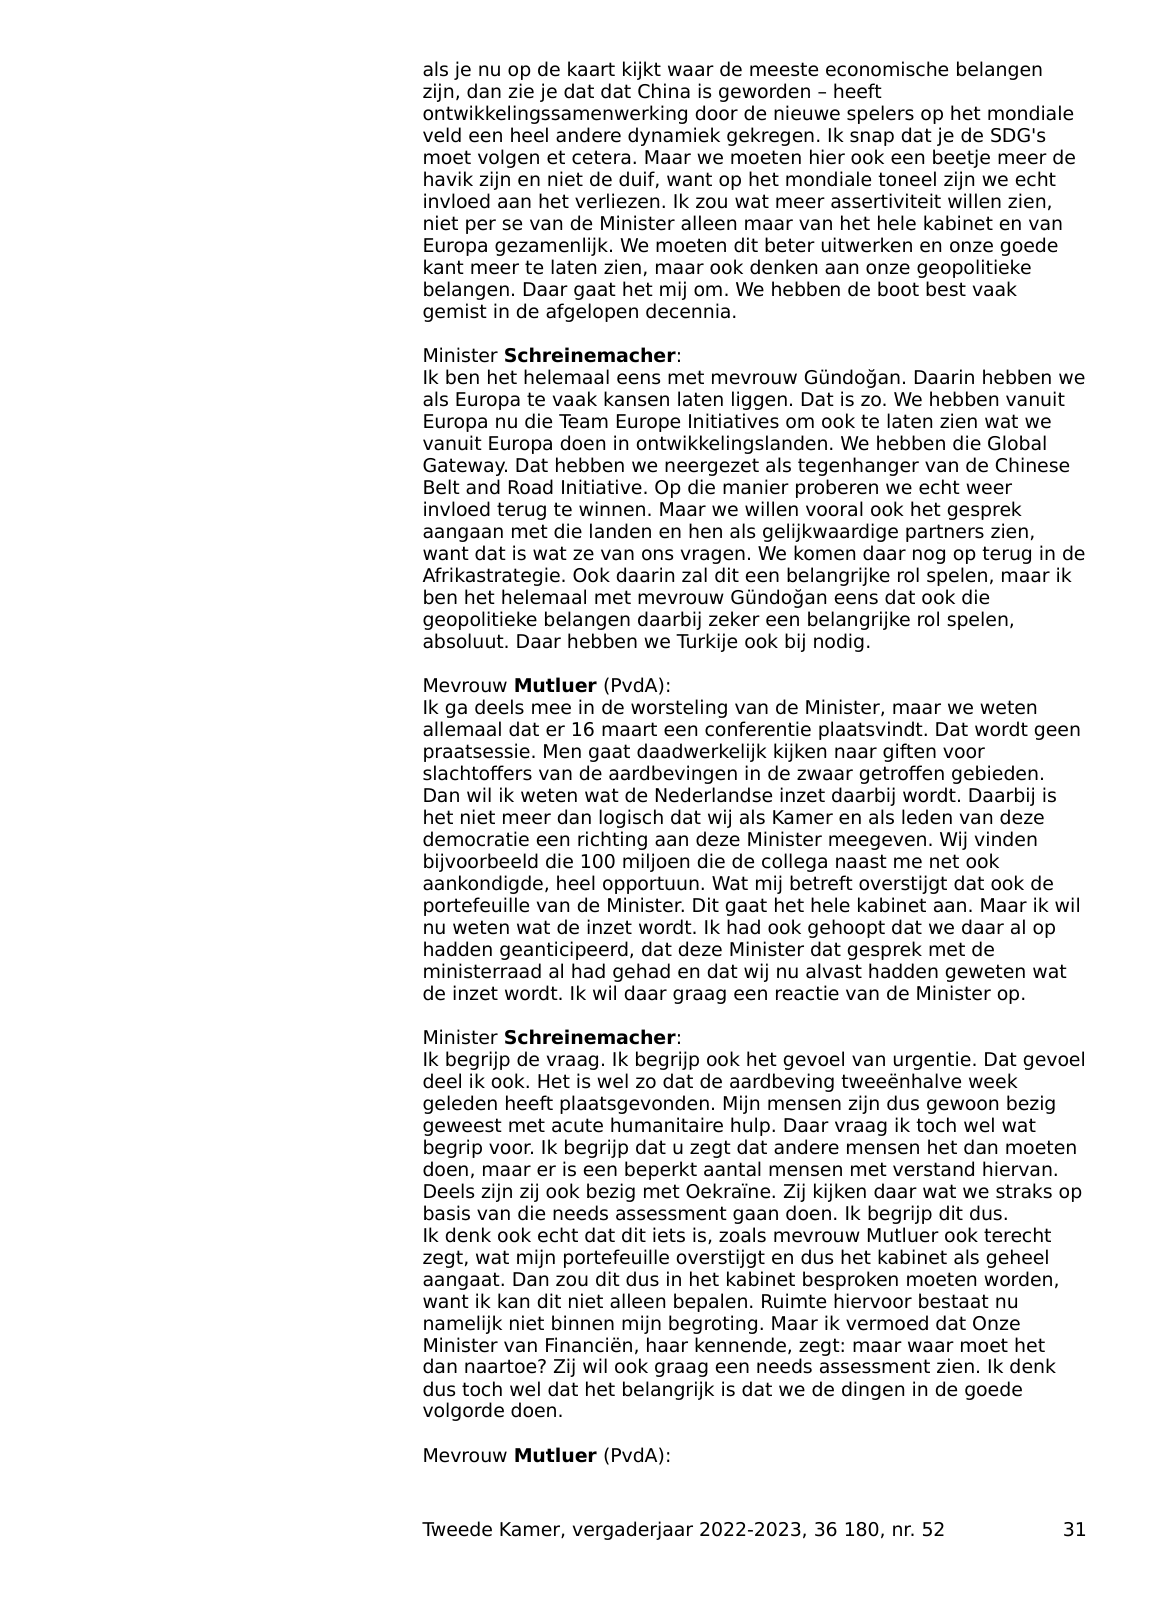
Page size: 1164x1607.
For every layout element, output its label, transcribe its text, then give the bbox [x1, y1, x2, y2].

text Ik ga deels mee in de worsteling van de Minister, maar we weten allemaal dat er 16 maart een conferentie plaatsvindt. Dat wordt geen praatsessie. Men gaat daadwerkelijk kijken naar giften voor slachtoffers van de aardbevingen in de zwaar getroffen gebieden. Dan wil ik weten wat de Nederlandse inzet daarbij wordt. Daarbij is het niet meer dan logisch dat wij als Kamer en als leden van deze democratie een richting aan deze Minister meegeven. Wij vinden bijvoorbeeld die 100 miljoen die de collega naast me net ook aankondigde, heel opportuun. Wat mij betreft overstijgt dat ook de portefeuille van de Minister. Dit gaat het hele kabinet aan. Maar ik wil nu weten wat de inzet wordt. Ik had ook gehoopt dat we daar al op hadden geanticipeerd, dat deze Minister dat gesprek met de ministerraad al had gehad en dat wij nu alvast hadden geweten wat de inzet wordt. Ik wil daar graag een reactie van de Minister op. [422, 697, 1087, 1004]
text Mevrouw Mutluer (PvdA): [422, 1444, 1087, 1467]
text Ik ben het helemaal eens met mevrouw Gündoğan. Daarin hebben we als Europa te vaak kansen laten liggen. Dat is zo. We hebben vanuit Europa nu die Team Europe Initiatives om ook te laten zien wat we vanuit Europa doen in ontwikkelingslanden. We hebben die Global Gateway. Dat hebben we neergezet als tegenhanger van de Chinese Belt and Road Initiative. Op die manier proberen we echt weer invloed terug te winnen. Maar we willen vooral ook het gesprek aangaan met die landen en hen als gelijkwaardige partners zien, want dat is wat ze van ons vragen. We komen daar nog op terug in de Afrikastrategie. Ook daarin zal dit een belangrijke rol spelen, maar ik ben het helemaal met mevrouw Gündoğan eens dat ook die geopolitieke belangen daarbij zeker een belangrijke rol spelen, absoluut. Daar hebben we Turkije ook bij nodig. [422, 367, 1087, 653]
text Minister Schreinemacher: [422, 345, 1087, 367]
text Ik denk ook echt dat dit iets is, zoals mevrouw Mutluer ook terecht zegt, wat mijn portefeuille overstijgt en dus het kabinet als geheel aangaat. Dan zou dit dus in het kabinet besproken moeten worden, want ik kan dit niet alleen bepalen. Ruimte hiervoor bestaat nu namelijk niet binnen mijn begroting. Maar ik vermoed dat Onze Minister van Financiën, haar kennende, zegt: maar waar moet het dan naartoe? Zij wil ook graag een needs assessment zien. Ik denk dus toch wel dat het belangrijk is dat we de dingen in de goede volgorde doen. [422, 1224, 1087, 1422]
text Ik begrijp de vraag. Ik begrijp ook het gevoel van urgentie. Dat gevoel deel ik ook. Het is wel zo dat de aardbeving tweeënhalve week geleden heeft plaatsgevonden. Mijn mensen zijn dus gewoon bezig geweest met acute humanitaire hulp. Daar vraag ik toch wel wat begrip voor. Ik begrijp dat u zegt dat andere mensen het dan moeten doen, maar er is een beperkt aantal mensen met verstand hiervan. Deels zijn zij ook bezig met Oekraïne. Zij kijken daar wat we straks op basis van die needs assessment gaan doen. Ik begrijp dit dus. [422, 1049, 1087, 1224]
text Mevrouw Mutluer (PvdA): [422, 675, 1087, 697]
text Minister Schreinemacher: [422, 1027, 1087, 1049]
text als je nu op de kaart kijkt waar de meeste economische belangen zijn, dan zie je dat dat China is geworden – heeft ontwikkelingssamenwerking door de nieuwe spelers op het mondiale veld een heel andere dynamiek gekregen. Ik snap dat je de SDG's moet volgen et cetera. Maar we moeten hier ook een beetje meer de havik zijn en niet de duif, want op het mondiale toneel zijn we echt invloed aan het verliezen. Ik zou wat meer assertiviteit willen zien, niet per se van de Minister alleen maar van het hele kabinet en van Europa gezamenlijk. We moeten dit beter uitwerken en onze goede kant meer te laten zien, maar ook denken aan onze geopolitieke belangen. Daar gaat het mij om. We hebben de boot best vaak gemist in de afgelopen decennia. [422, 59, 1087, 323]
